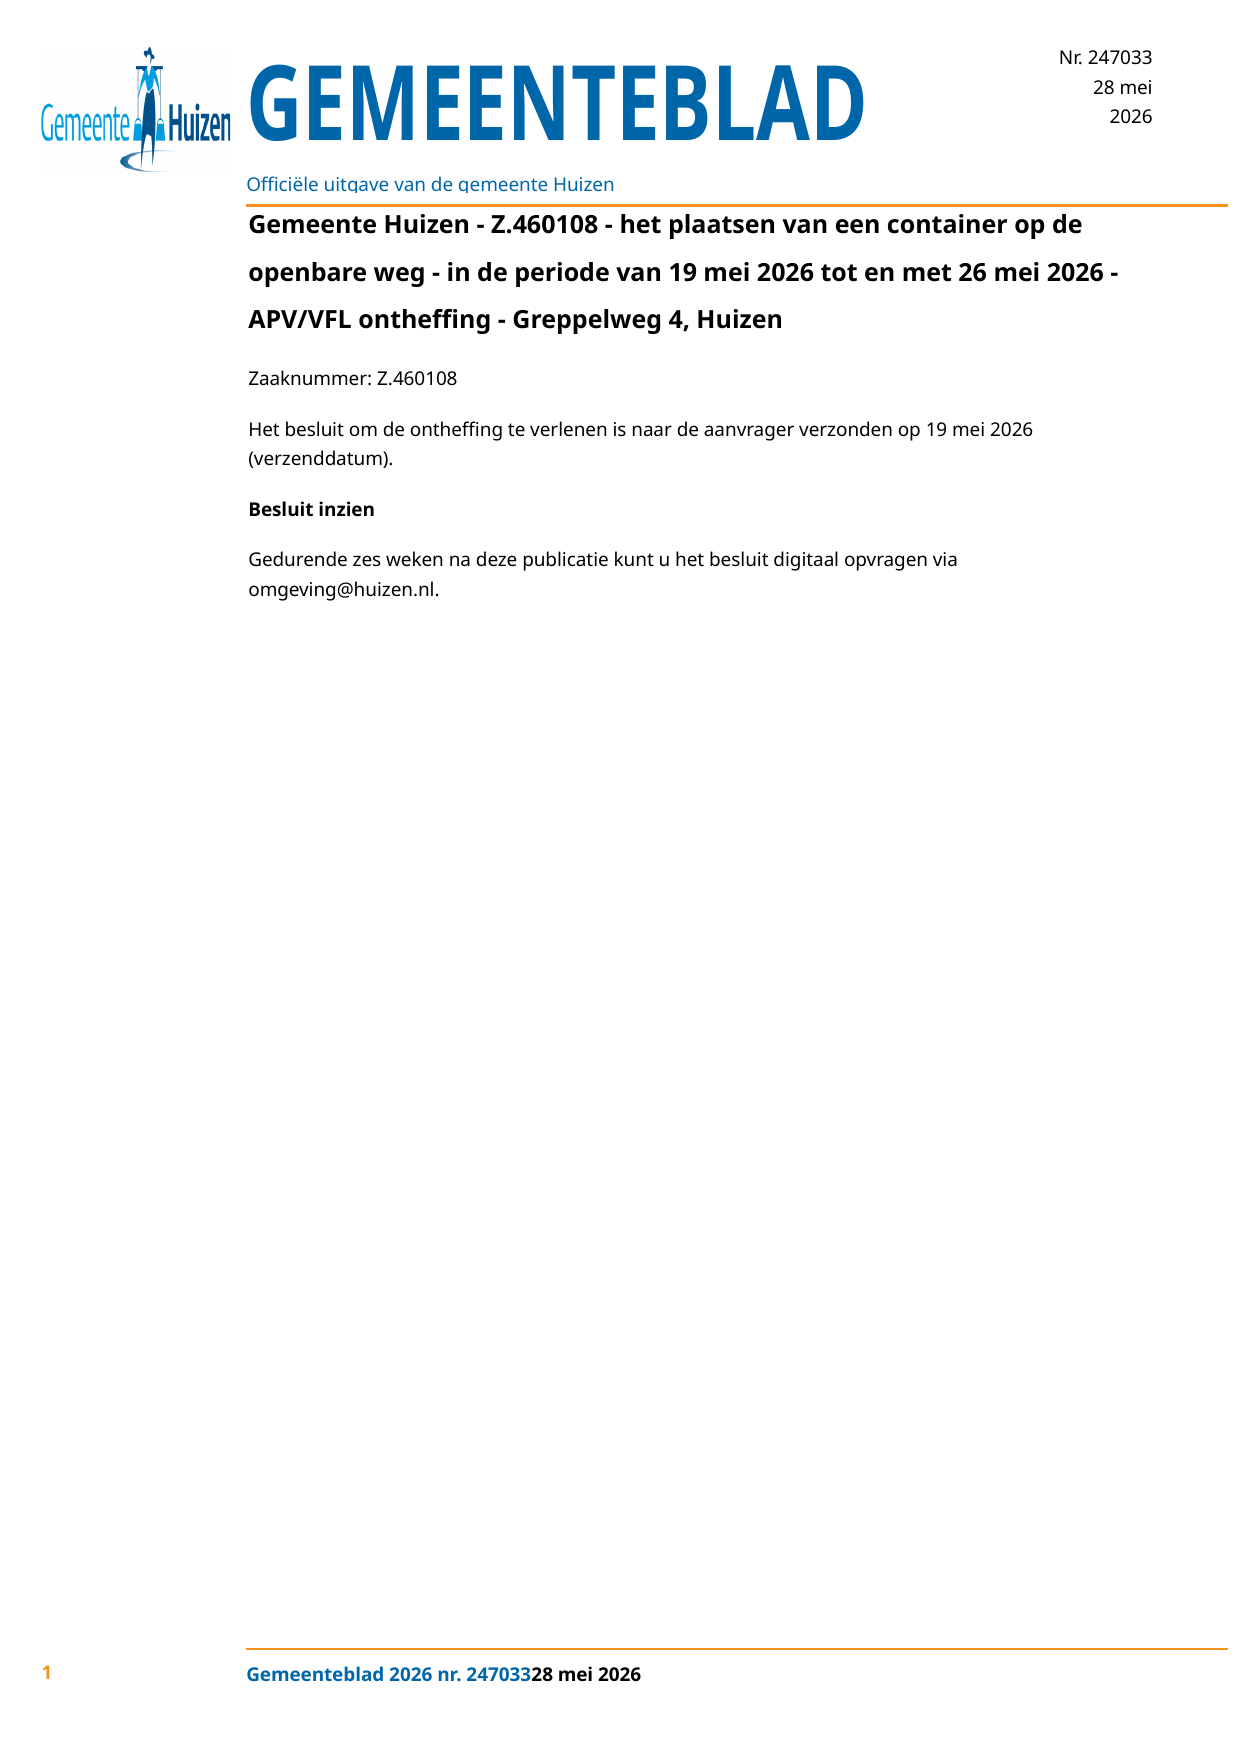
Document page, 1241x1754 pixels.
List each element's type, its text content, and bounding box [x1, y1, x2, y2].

text Zaaknummer: Z.460108 [248, 366, 1152, 391]
text Gemeente Huizen - Z.460108 - het plaatsen van een container op de openbare weg - in de periode van 19 mei 2026 tot en met 26 mei 2026 - APV/VFL ontheffing - Greppelweg 4, Huizen [248, 207, 1152, 336]
text Het besluit om de ontheffing te verlenen is naar de aanvrager verzonden op 19 mei 2026 (verzenddatum). [248, 416, 1152, 471]
text Besluit inzien [248, 496, 1152, 522]
text Gedurende zes weken na deze publicatie kunt u het besluit digitaal opvragen via omgeving@huizen.nl. [248, 546, 1152, 602]
picture [41, 47, 231, 172]
